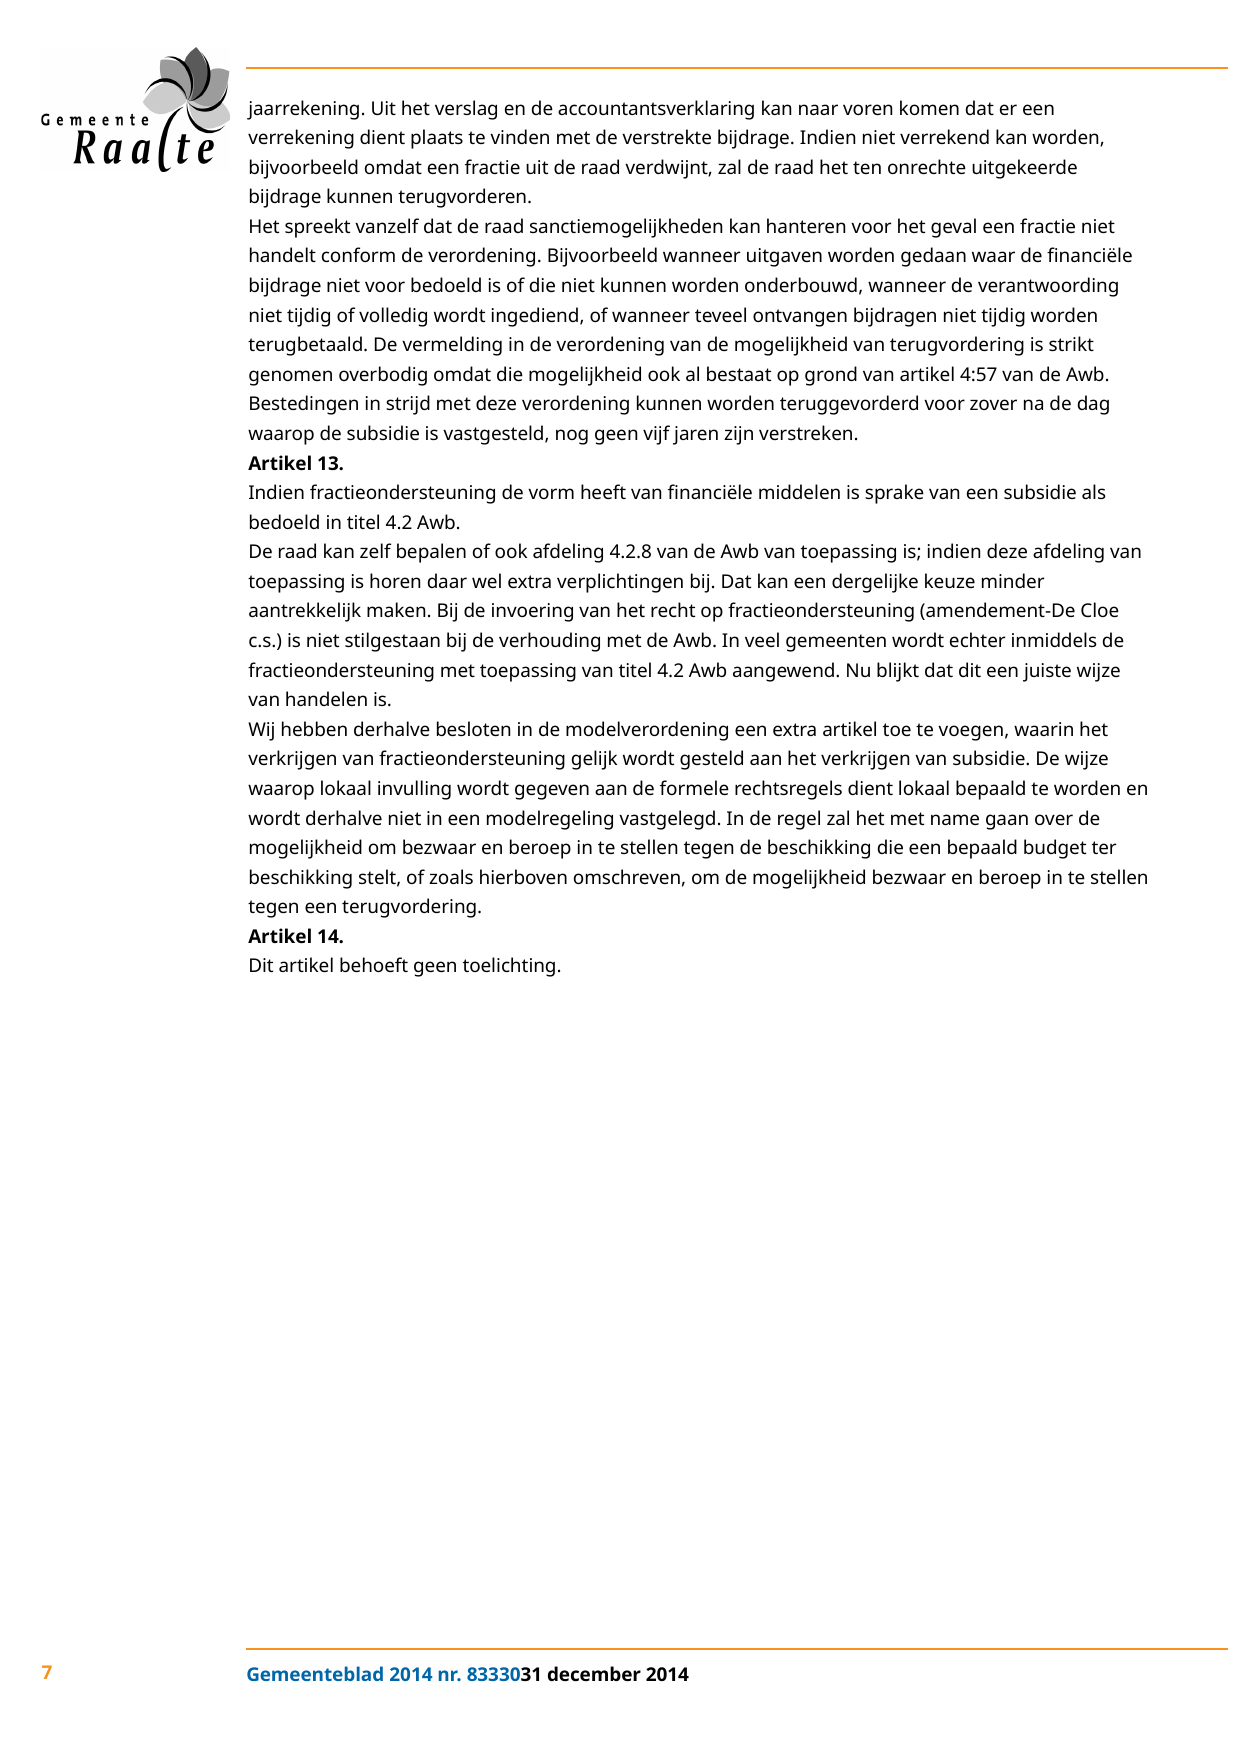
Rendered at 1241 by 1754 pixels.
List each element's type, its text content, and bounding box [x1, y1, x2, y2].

text Indien fractieondersteuning de vorm heeft van financiële middelen is sprake van een subsidie als bedoeld in titel 4.2 Awb. [248, 479, 1152, 535]
text Artikel 14. [248, 923, 1152, 949]
text Dit artikel behoeft geen toelichting. [248, 953, 1152, 978]
picture [41, 47, 231, 172]
text jaarrekening. Uit het verslag en de accountantsverklaring kan naar voren komen dat er een verrekening dient plaats te vinden met de verstrekte bijdrage. Indien niet verrekend kan worden, bijvoorbeeld omdat een fractie uit de raad verdwijnt, zal de raad het ten onrechte uitgekeerde bijdrage kunnen terugvorderen. [248, 95, 1152, 209]
text De raad kan zelf bepalen of ook afdeling 4.2.8 van de Awb van toepassing is; indien deze afdeling van toepassing is horen daar wel extra verplichtingen bij. Dat kan een dergelijke keuze minder aantrekkelijk maken. Bij de invoering van het recht op fractieondersteuning (amendement-De Cloe c.s.) is niet stilgestaan bij de verhouding met de Awb. In veel gemeenten wordt echter inmiddels de fractieondersteuning met toepassing van titel 4.2 Awb aangewend. Nu blijkt dat dit een juiste wijze van handelen is. [248, 538, 1152, 712]
text Wij hebben derhalve besloten in de modelverordening een extra artikel toe te voegen, waarin het verkrijgen van fractieondersteuning gelijk wordt gesteld aan het verkrijgen van subsidie. De wijze waarop lokaal invulling wordt gegeven aan de formele rechtsregels dient lokaal bepaald te worden en wordt derhalve niet in een modelregeling vastgelegd. In de regel zal het met name gaan over de mogelijkheid om bezwaar en beroep in te stellen tegen de beschikking die een bepaald budget ter beschikking stelt, of zoals hierboven omschreven, om de mogelijkheid bezwaar en beroep in te stellen tegen een terugvordering. [248, 716, 1152, 919]
text Het spreekt vanzelf dat de raad sanctiemogelijkheden kan hanteren voor het geval een fractie niet handelt conform de verordening. Bijvoorbeeld wanneer uitgaven worden gedaan waar de financiële bijdrage niet voor bedoeld is of die niet kunnen worden onderbouwd, wanneer de verantwoording niet tijdig of volledig wordt ingediend, of wanneer teveel ontvangen bijdragen niet tijdig worden terugbetaald. De vermelding in de verordening van de mogelijkheid van terugvordering is strikt genomen overbodig omdat die mogelijkheid ook al bestaat op grond van artikel 4:57 van de Awb. Bestedingen in strijd met deze verordening kunnen worden teruggevorderd voor zover na de dag waarop de subsidie is vastgesteld, nog geen vijf jaren zijn verstreken. [248, 213, 1152, 446]
text Artikel 13. [248, 450, 1152, 476]
